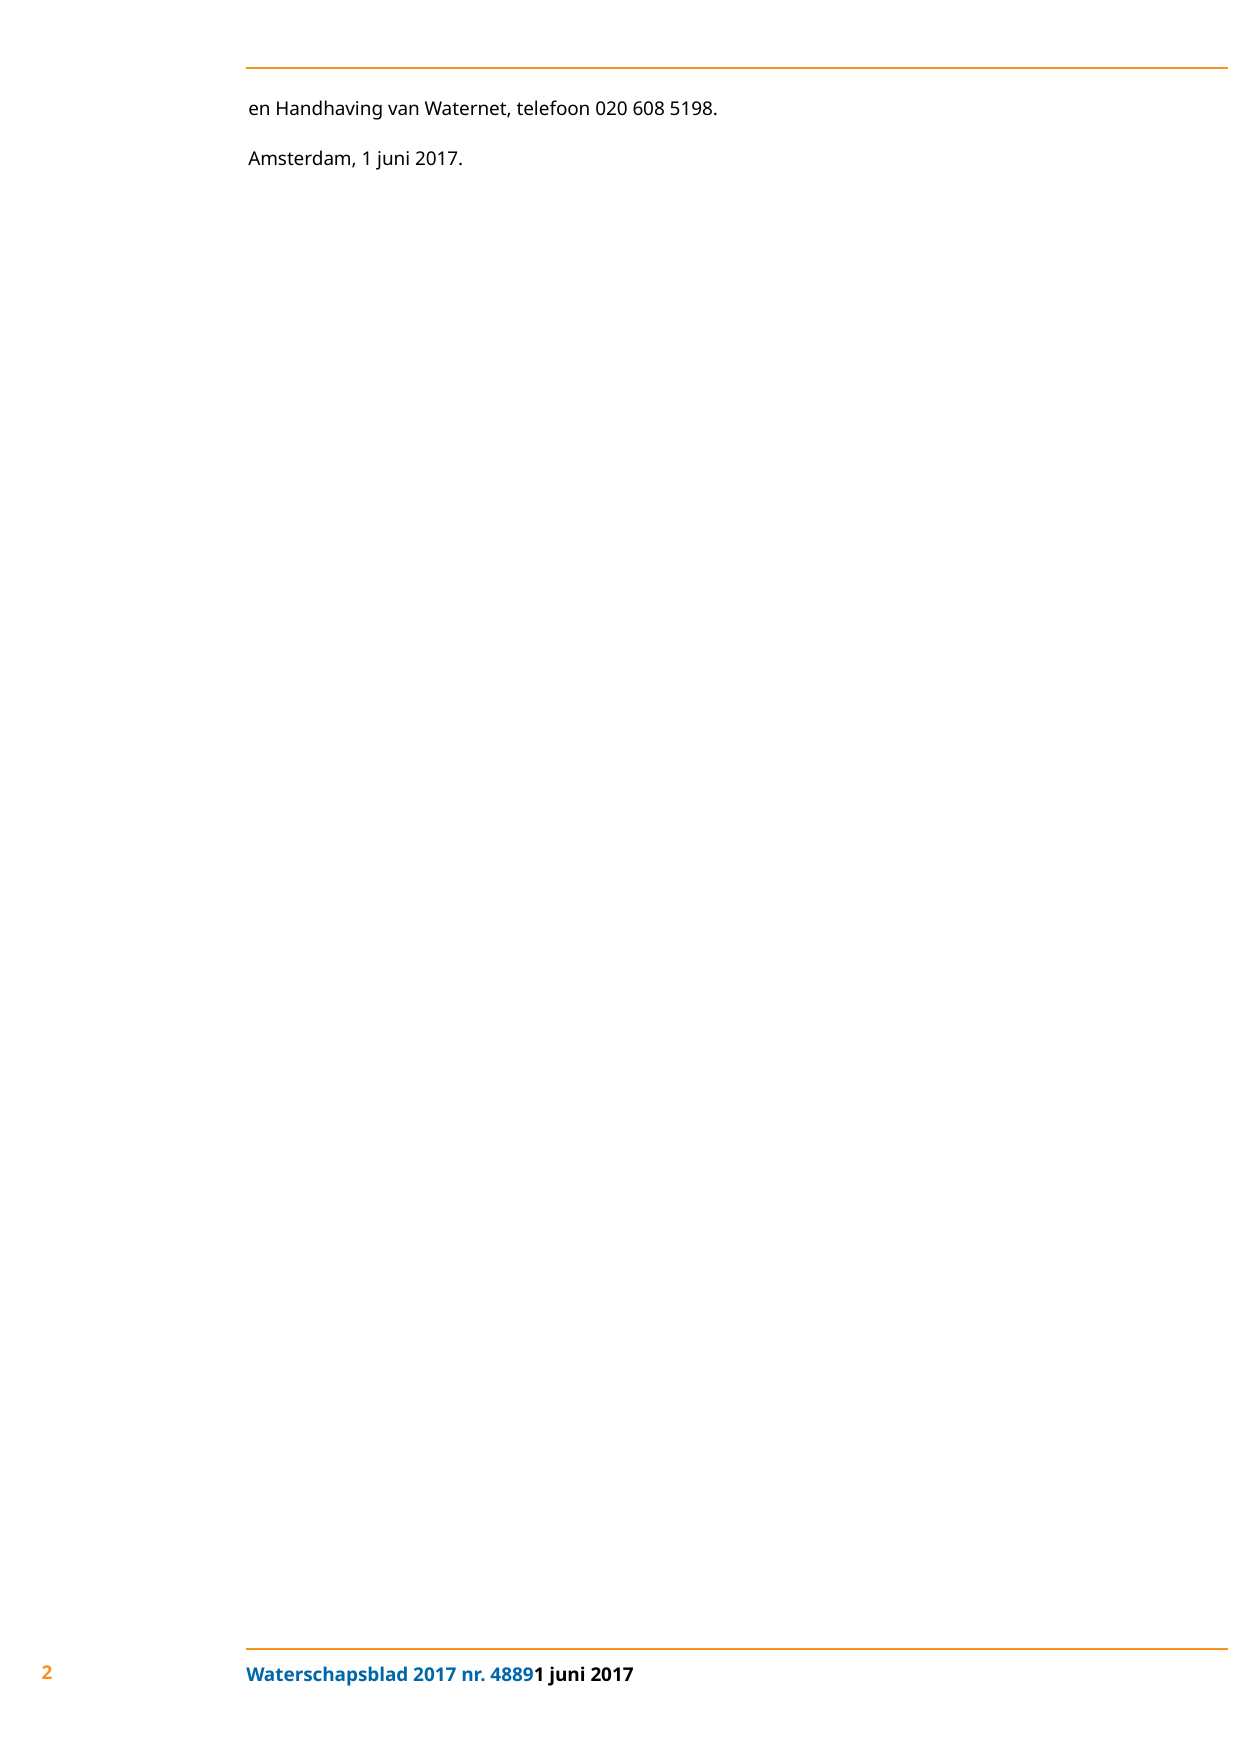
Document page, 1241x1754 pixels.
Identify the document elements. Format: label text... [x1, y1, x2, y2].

text Amsterdam, 1 juni 2017. [248, 145, 1152, 171]
picture [41, 47, 231, 172]
text en Handhaving van Waternet, telefoon 020 608 5198. [248, 95, 1152, 121]
